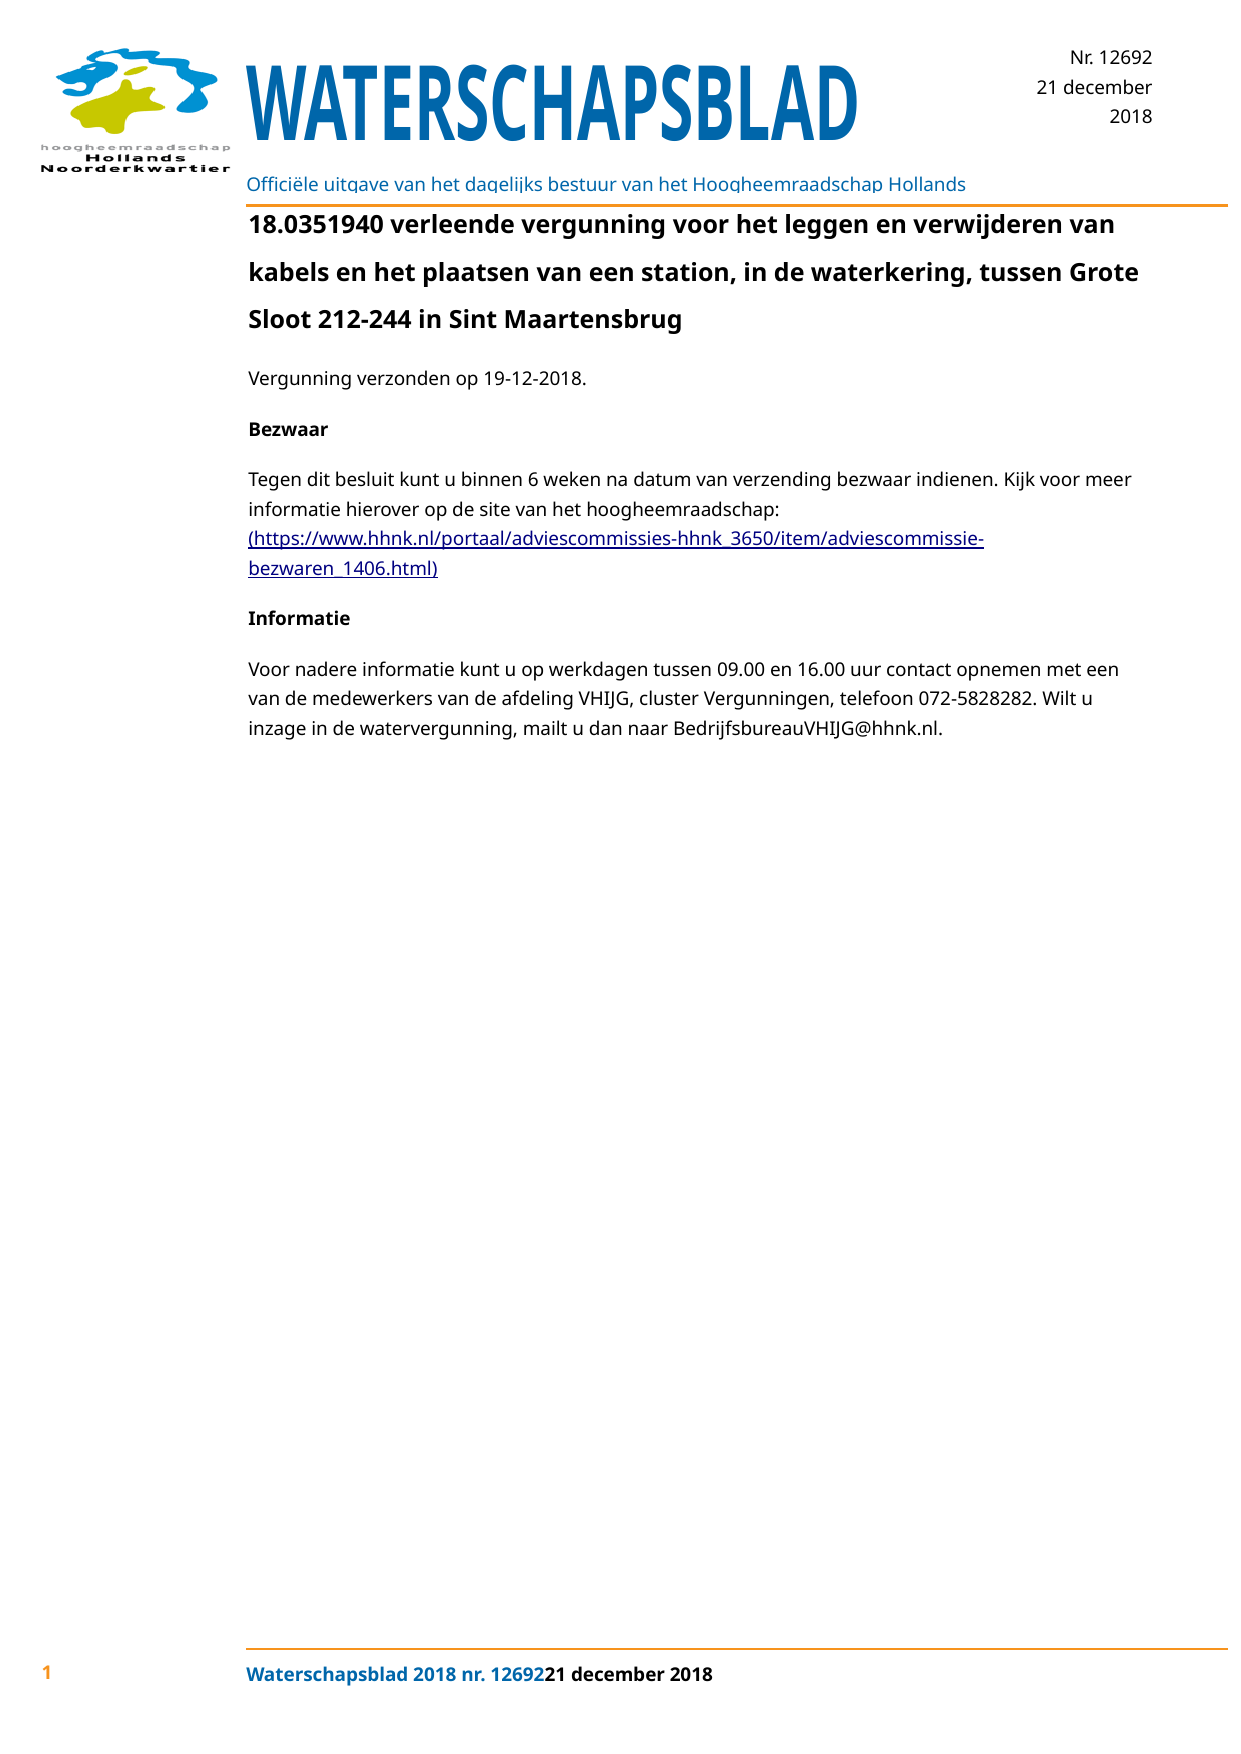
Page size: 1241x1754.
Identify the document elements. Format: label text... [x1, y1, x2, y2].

text Vergunning verzonden op 19-12-2018. [248, 366, 1152, 391]
text Informatie [248, 606, 1152, 631]
text Voor nadere informatie kunt u op werkdagen tussen 09.00 en 16.00 uur contact opnemen met een van de medewerkers van de afdeling VHIJG, cluster Vergunningen, telefoon 072-5828282. Wilt u inzage in de watervergunning, mailt u dan naar BedrijfsbureauVHIJG@hhnk.nl. [248, 656, 1152, 741]
text 18.0351940 verleende vergunning voor het leggen en verwijderen van kabels en het plaatsen van een station, in de waterkering, tussen Grote Sloot 212-244 in Sint Maartensbrug [248, 207, 1152, 336]
picture [41, 47, 231, 172]
text Tegen dit besluit kunt u binnen 6 weken na datum van verzending bezwaar indienen. Kijk voor meer informatie hierover op de site van het hoogheemraadschap: (https://www.hhnk.nl/portaal/adviescommissies-hhnk_3650/item/adviescommissie-bezwaren_1406.html) [248, 466, 1152, 581]
text Bezwaar [248, 416, 1152, 442]
